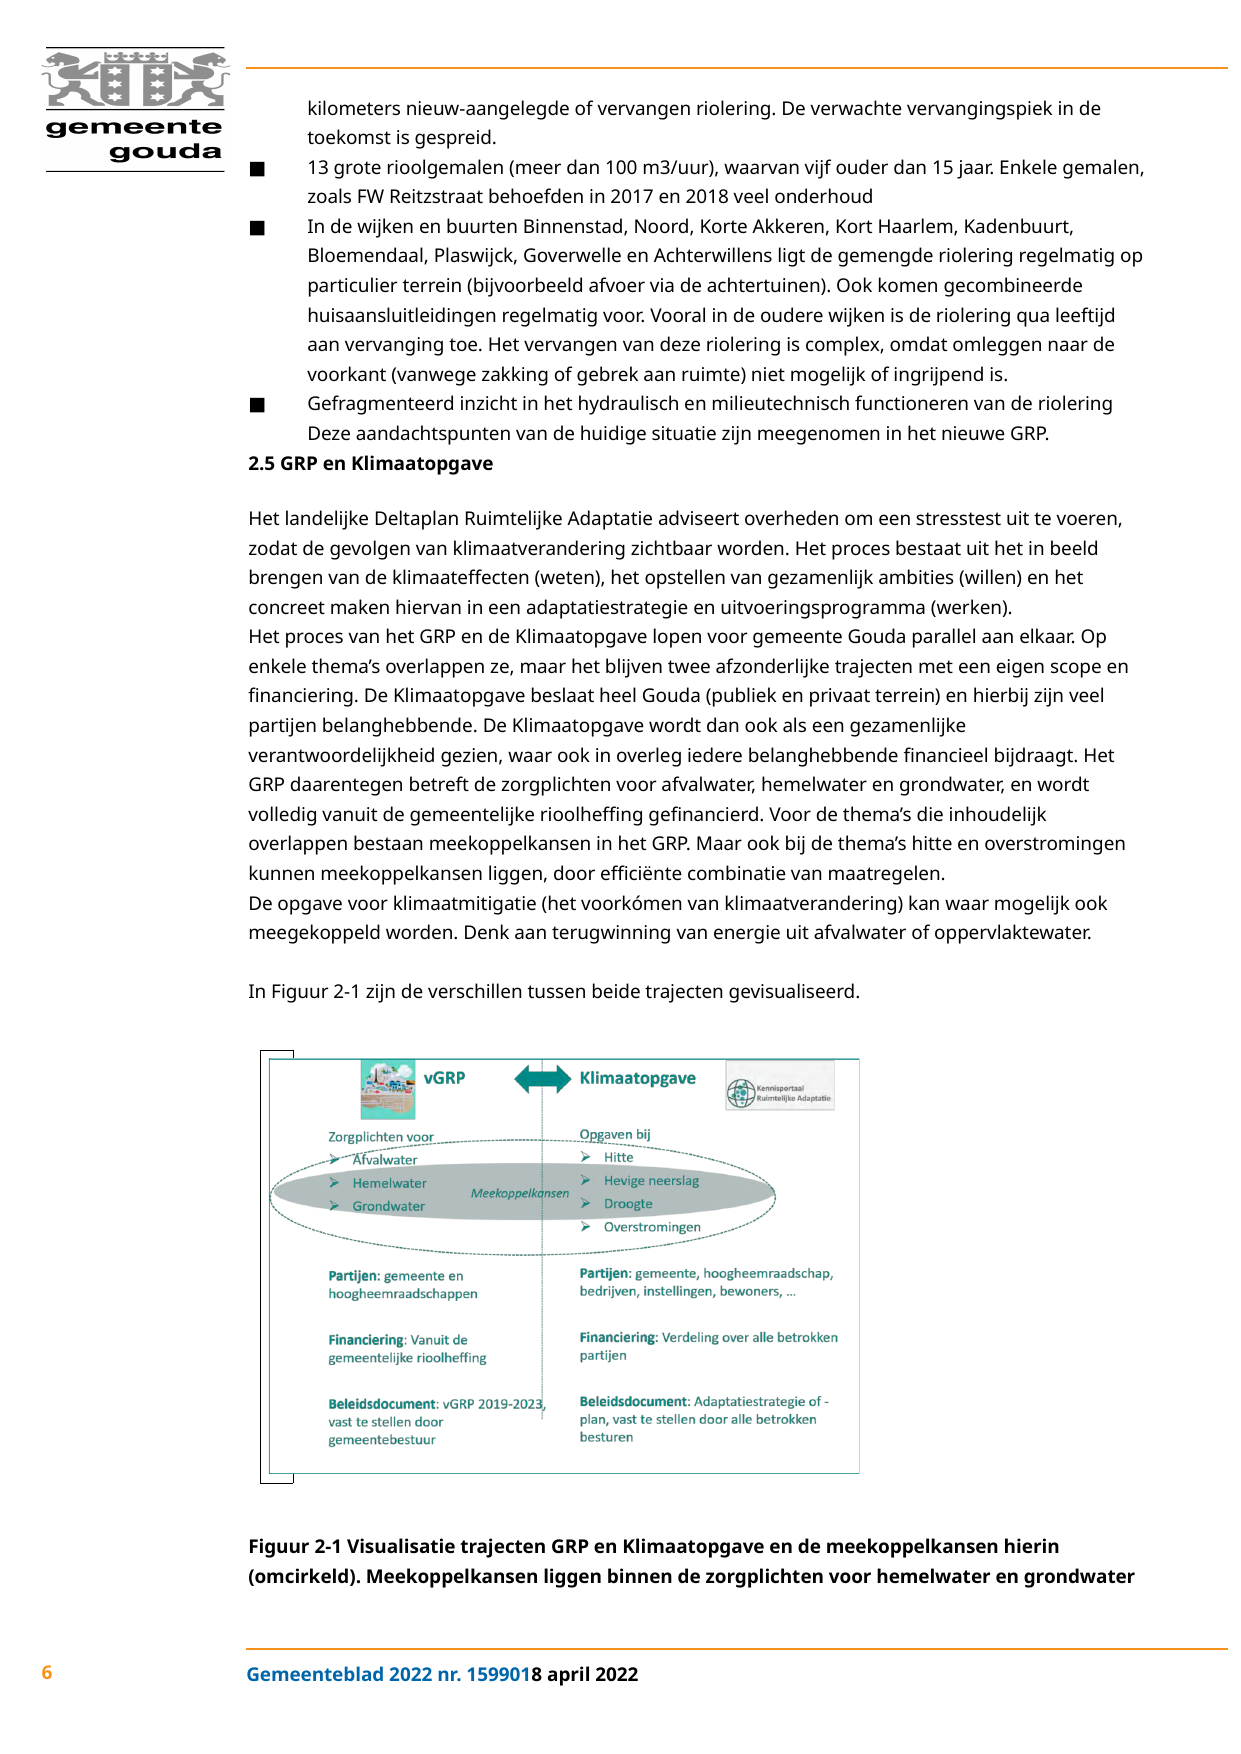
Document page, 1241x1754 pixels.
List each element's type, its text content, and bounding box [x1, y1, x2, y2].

picture [268, 1058, 860, 1474]
list Gefragmenteerd inzicht in het hydraulisch en milieutechnisch functioneren van de riolering Deze aandachtspunten van de huidige situatie zijn meegenomen in het nieuwe GRP. [248, 391, 1152, 446]
picture [41, 47, 231, 172]
text De opgave voor klimaatmitigatie (het voorkómen van klimaatverandering) kan waar mogelijk ook meegekoppeld worden. Denk aan terugwinning van energie uit afvalwater of oppervlaktewater. [248, 890, 1152, 945]
list 13 grote rioolgemalen (meer dan 100 m3/uur), waarvan vijf ouder dan 15 jaar. Enkele gemalen, zoals FW Reitzstraat behoefden in 2017 en 2018 veel onderhoud [248, 154, 1152, 209]
text Het proces van het GRP en de Klimaatopgave lopen voor gemeente Gouda parallel aan elkaar. Op enkele thema’s overlappen ze, maar het blijven twee afzonderlijke trajecten met een eigen scope en financiering. De Klimaatopgave beslaat heel Gouda (publiek en privaat terrein) en hierbij zijn veel partijen belanghebbende. De Klimaatopgave wordt dan ook als een gezamenlijke verantwoordelijkheid gezien, waar ook in overleg iedere belanghebbende financieel bijdraagt. Het GRP daarentegen betreft de zorgplichten voor afvalwater, hemelwater en grondwater, en wordt volledig vanuit de gemeentelijke rioolheffing gefinancierd. Voor de thema’s die inhoudelijk overlappen bestaan meekoppelkansen in het GRP. Maar ook bij de thema’s hitte en overstromingen kunnen meekoppelkansen liggen, door efficiënte combinatie van maatregelen. [248, 623, 1152, 886]
text In Figuur 2-1 zijn de verschillen tussen beide trajecten gevisualiseerd. [248, 978, 1152, 1004]
list kilometers nieuw-aangelegde of vervangen riolering. De verwachte vervangingspiek in de toekomst is gespreid. [248, 95, 1152, 150]
text 2.5 GRP en Klimaatopgave [248, 450, 1152, 476]
text Het landelijke Deltaplan Ruimtelijke Adaptatie adviseert overheden om een stresstest uit te voeren, zodat de gevolgen van klimaatverandering zichtbaar worden. Het proces bestaat uit het in beeld brengen van de klimaateffecten (weten), het opstellen van gezamenlijk ambities (willen) en het concreet maken hiervan in een adaptatiestrategie en uitvoeringsprogramma (werken). [248, 505, 1152, 619]
text Figuur 2-1 Visualisatie trajecten GRP en Klimaatopgave en de meekoppelkansen hierin (omcirkeld). Meekoppelkansen liggen binnen de zorgplichten voor hemelwater en grondwater [248, 1533, 1152, 1589]
list In de wijken en buurten Binnenstad, Noord, Korte Akkeren, Kort Haarlem, Kadenbuurt, Bloemendaal, Plaswijck, Goverwelle en Achterwillens ligt de gemengde riolering regelmatig op particulier terrein (bijvoorbeeld afvoer via de achtertuinen). Ook komen gecombineerde huisaansluitleidingen regelmatig voor. Vooral in de oudere wijken is de riolering qua leeftijd aan vervanging toe. Het vervangen van deze riolering is complex, omdat omleggen naar de voorkant (vanwege zakking of gebrek aan ruimte) niet mogelijk of ingrijpend is. [248, 213, 1152, 387]
